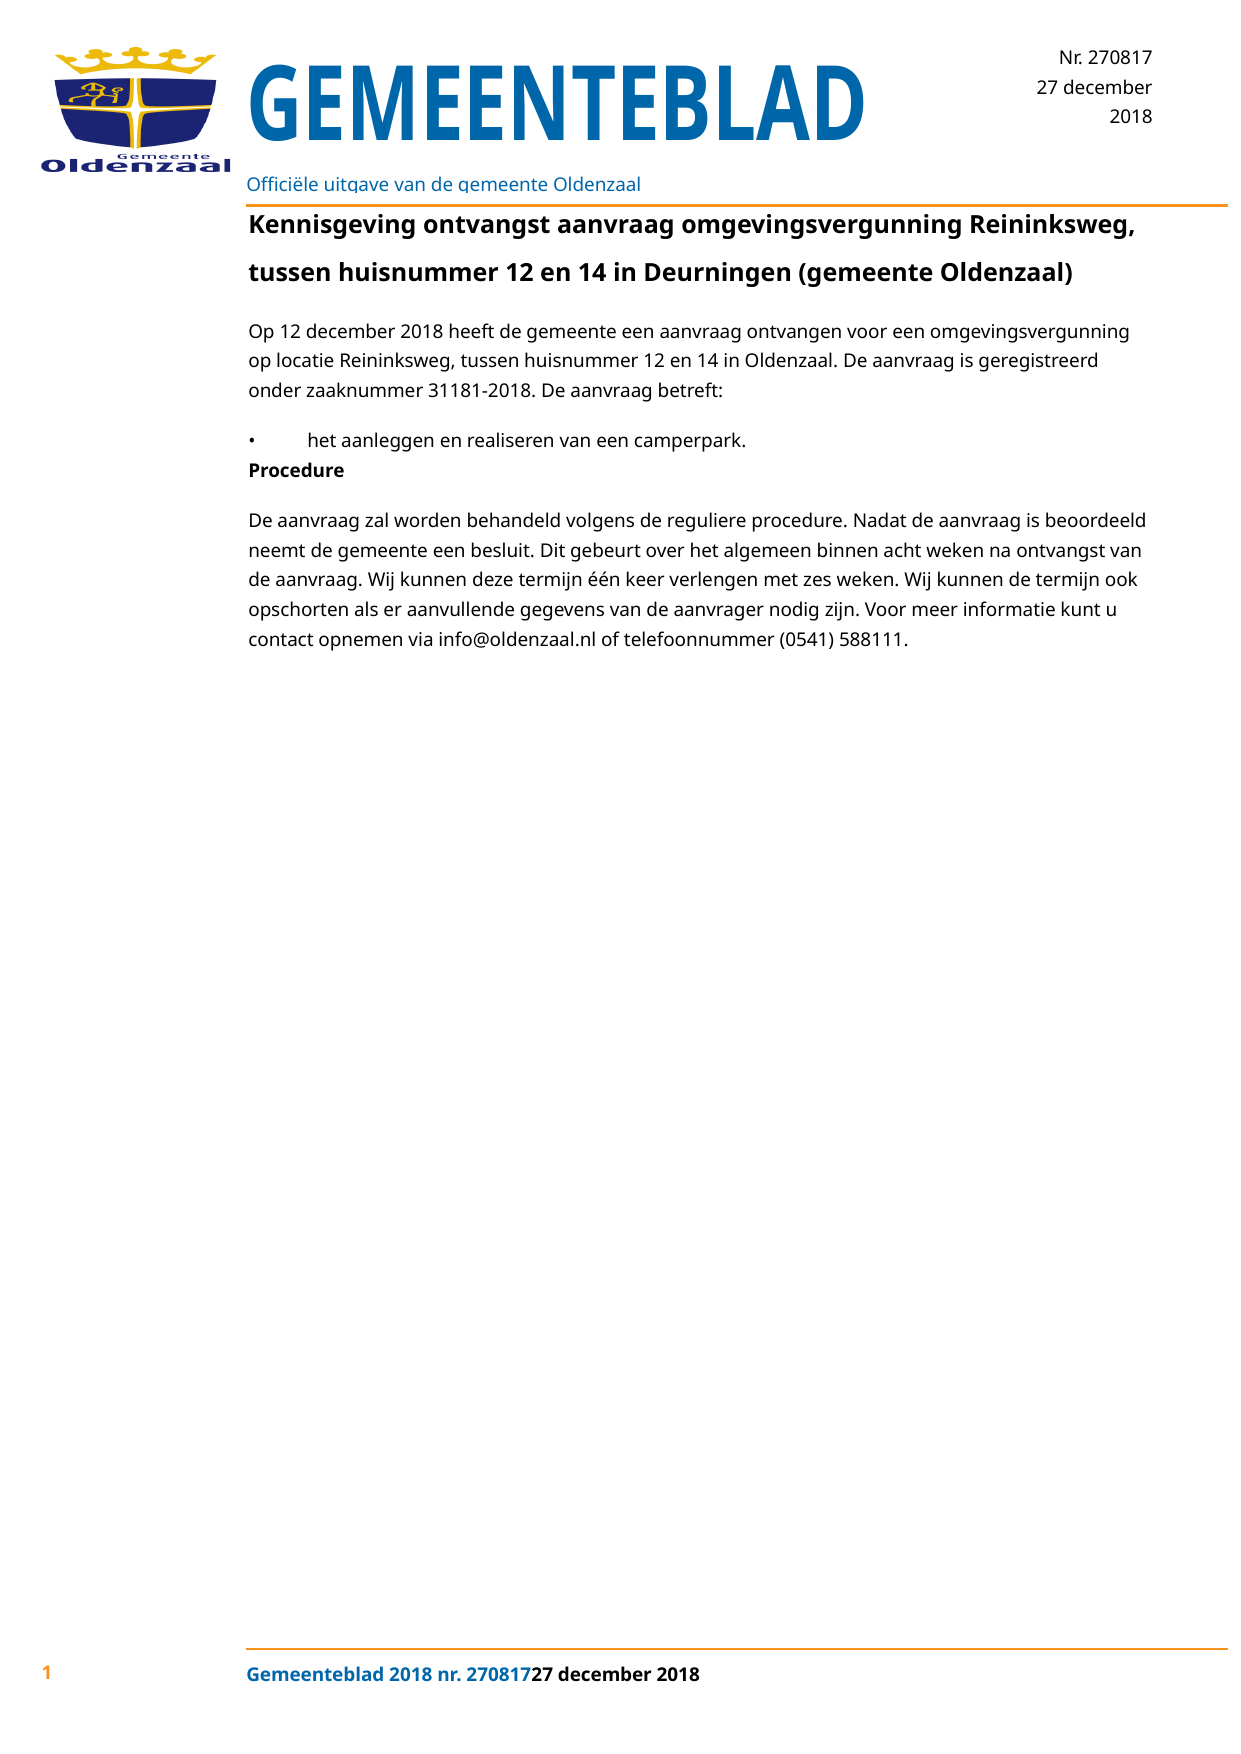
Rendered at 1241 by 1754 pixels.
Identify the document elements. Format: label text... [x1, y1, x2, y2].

list het aanleggen en realiseren van een camperpark. [248, 427, 1152, 453]
text De aanvraag zal worden behandeld volgens de reguliere procedure. Nadat de aanvraag is beoordeeld neemt de gemeente een besluit. Dit gebeurt over het algemeen binnen acht weken na ontvangst van de aanvraag. Wij kunnen deze termijn één keer verlengen met zes weken. Wij kunnen de termijn ook opschorten als er aanvullende gegevens van de aanvrager nodig zijn. Voor meer informatie kunt u contact opnemen via info@oldenzaal.nl of telefoonnummer (0541) 588111. [248, 507, 1152, 652]
text Op 12 december 2018 heeft de gemeente een aanvraag ontvangen voor een omgevingsvergunning op locatie Reininksweg, tussen huisnummer 12 en 14 in Oldenzaal. De aanvraag is geregistreerd onder zaaknummer 31181-2018. De aanvraag betreft: [248, 318, 1152, 403]
picture [41, 47, 231, 172]
text Procedure [248, 457, 1152, 483]
text Kennisgeving ontvangst aanvraag omgevingsvergunning Reininksweg, tussen huisnummer 12 en 14 in Deurningen (gemeente Oldenzaal) [248, 207, 1152, 288]
